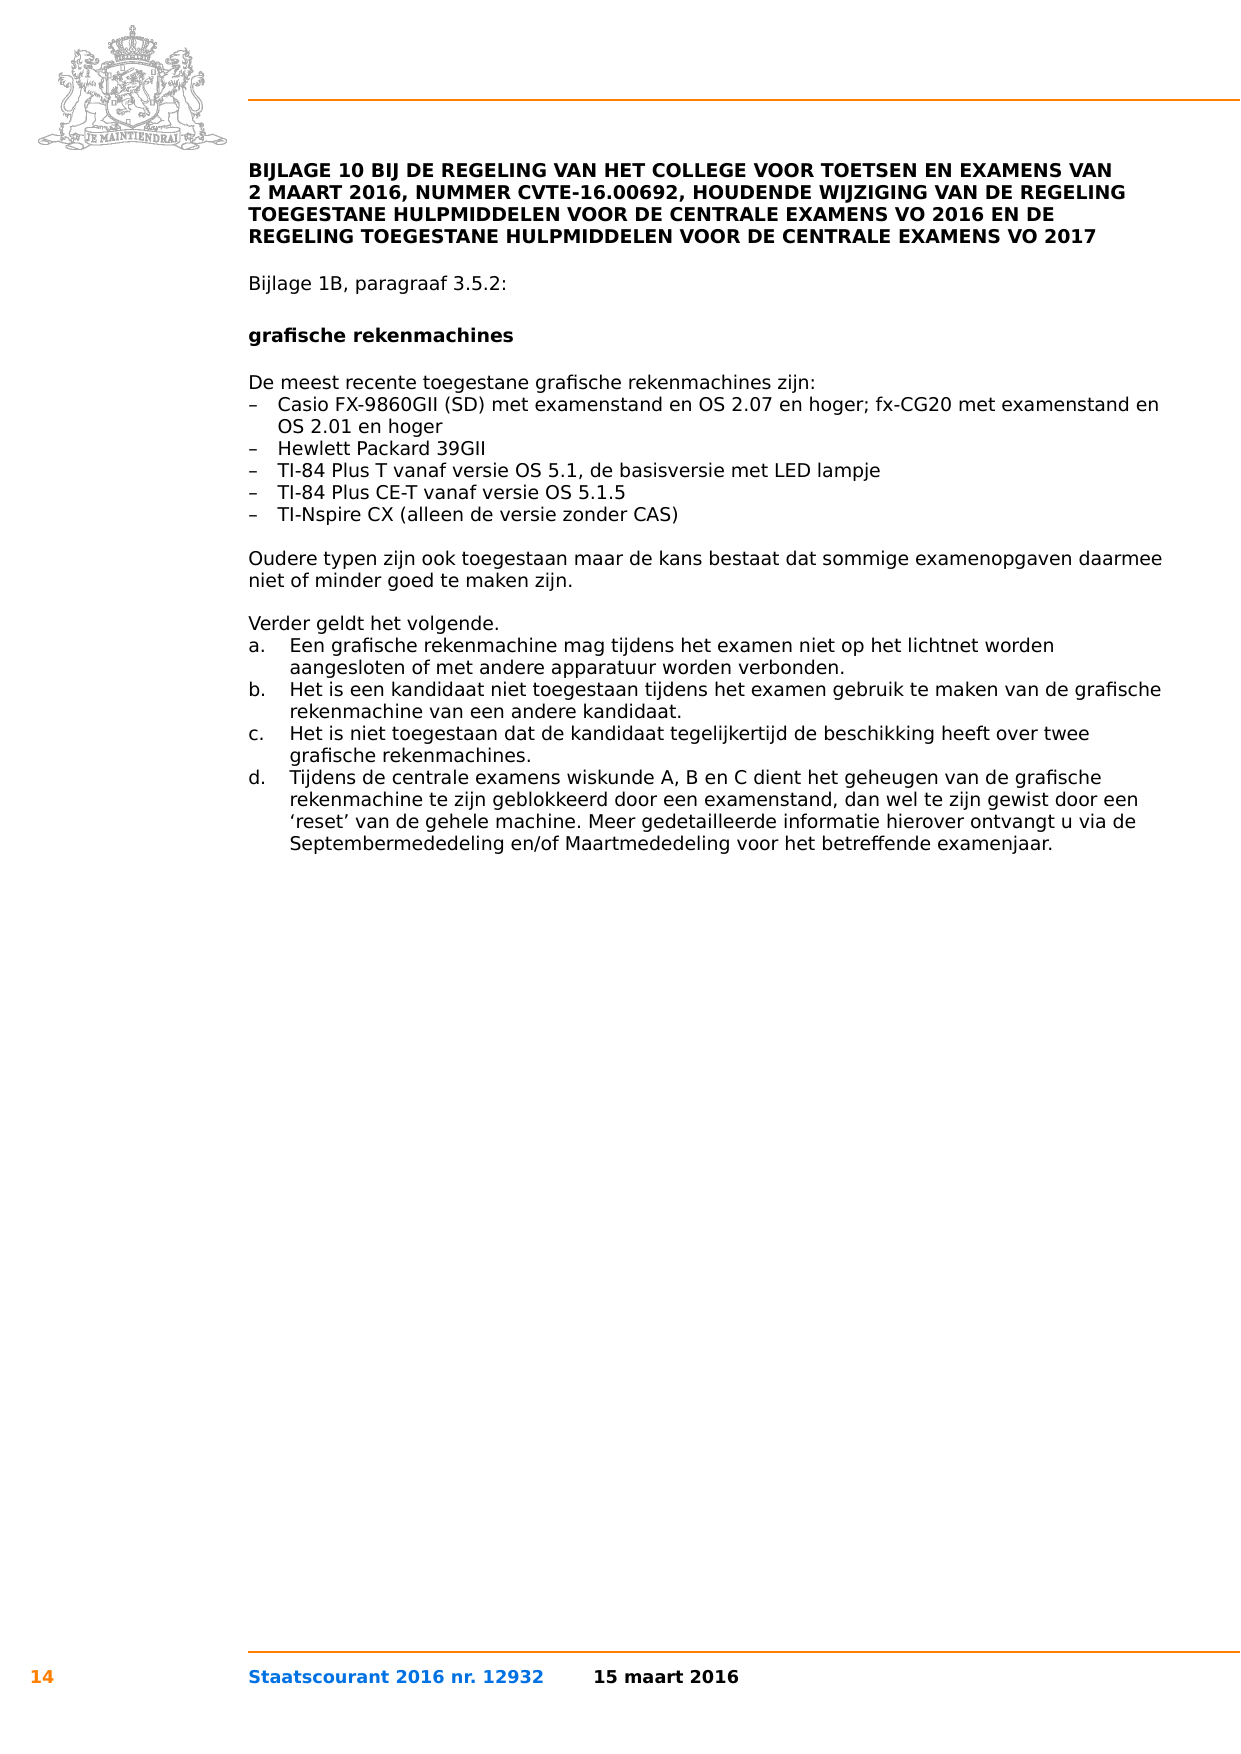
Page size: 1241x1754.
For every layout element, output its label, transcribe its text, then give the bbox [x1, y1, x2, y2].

subtitle BIJLAGE 10 BIJ DE REGELING VAN HET COLLEGE VOOR TOETSEN EN EXAMENS VAN 2 MAART 2016, NUMMER CVTE-16.00692, HOUDENDE WIJZIGING VAN DE REGELING TOEGESTANE HULPMIDDELEN VOOR DE CENTRALE EXAMENS VO 2016 EN DE REGELING TOEGESTANE HULPMIDDELEN VOOR DE CENTRALE EXAMENS VO 2017 [248, 160, 1163, 248]
text – TI-84 Plus CE-T vanaf versie OS 5.1.5 [248, 482, 1163, 504]
subtitle grafische rekenmachines [248, 325, 1163, 347]
text Bijlage 1B, paragraaf 3.5.2: [248, 273, 1163, 295]
text Oudere typen zijn ook toegestaan maar de kans bestaat dat sommige examenopgaven daarmee niet of minder goed te maken zijn. [248, 547, 1163, 591]
text b. Het is een kandidaat niet toegestaan tijdens het examen gebruik te maken van de grafische rekenmachine van een andere kandidaat. [248, 679, 1163, 723]
text a. Een grafische rekenmachine mag tijdens het examen niet op het lichtnet worden aangesloten of met andere apparatuur worden verbonden. [248, 635, 1163, 679]
text – Hewlett Packard 39GII [248, 438, 1163, 460]
text De meest recente toegestane grafische rekenmachines zijn: [248, 372, 1163, 394]
text – TI-Nspire CX (alleen de versie zonder CAS) [248, 504, 1163, 526]
text – Casio FX-9860GII (SD) met examenstand en OS 2.07 en hoger; fx-CG20 met examenstand en OS 2.01 en hoger [248, 394, 1163, 438]
text – TI-84 Plus T vanaf versie OS 5.1, de basisversie met LED lampje [248, 460, 1163, 482]
picture [38, 25, 227, 150]
text c. Het is niet toegestaan dat de kandidaat tegelijkertijd de beschikking heeft over twee grafische rekenmachines. [248, 723, 1163, 767]
text Verder geldt het volgende. [248, 613, 1163, 635]
text d. Tijdens de centrale examens wiskunde A, B en C dient het geheugen van de grafische rekenmachine te zijn geblokkeerd door een examenstand, dan wel te zijn gewist door een ‘reset’ van de gehele machine. Meer gedetailleerde informatie hierover ontvangt u via de Septembermededeling en/of Maartmededeling voor het betreffende examenjaar. [248, 767, 1163, 855]
